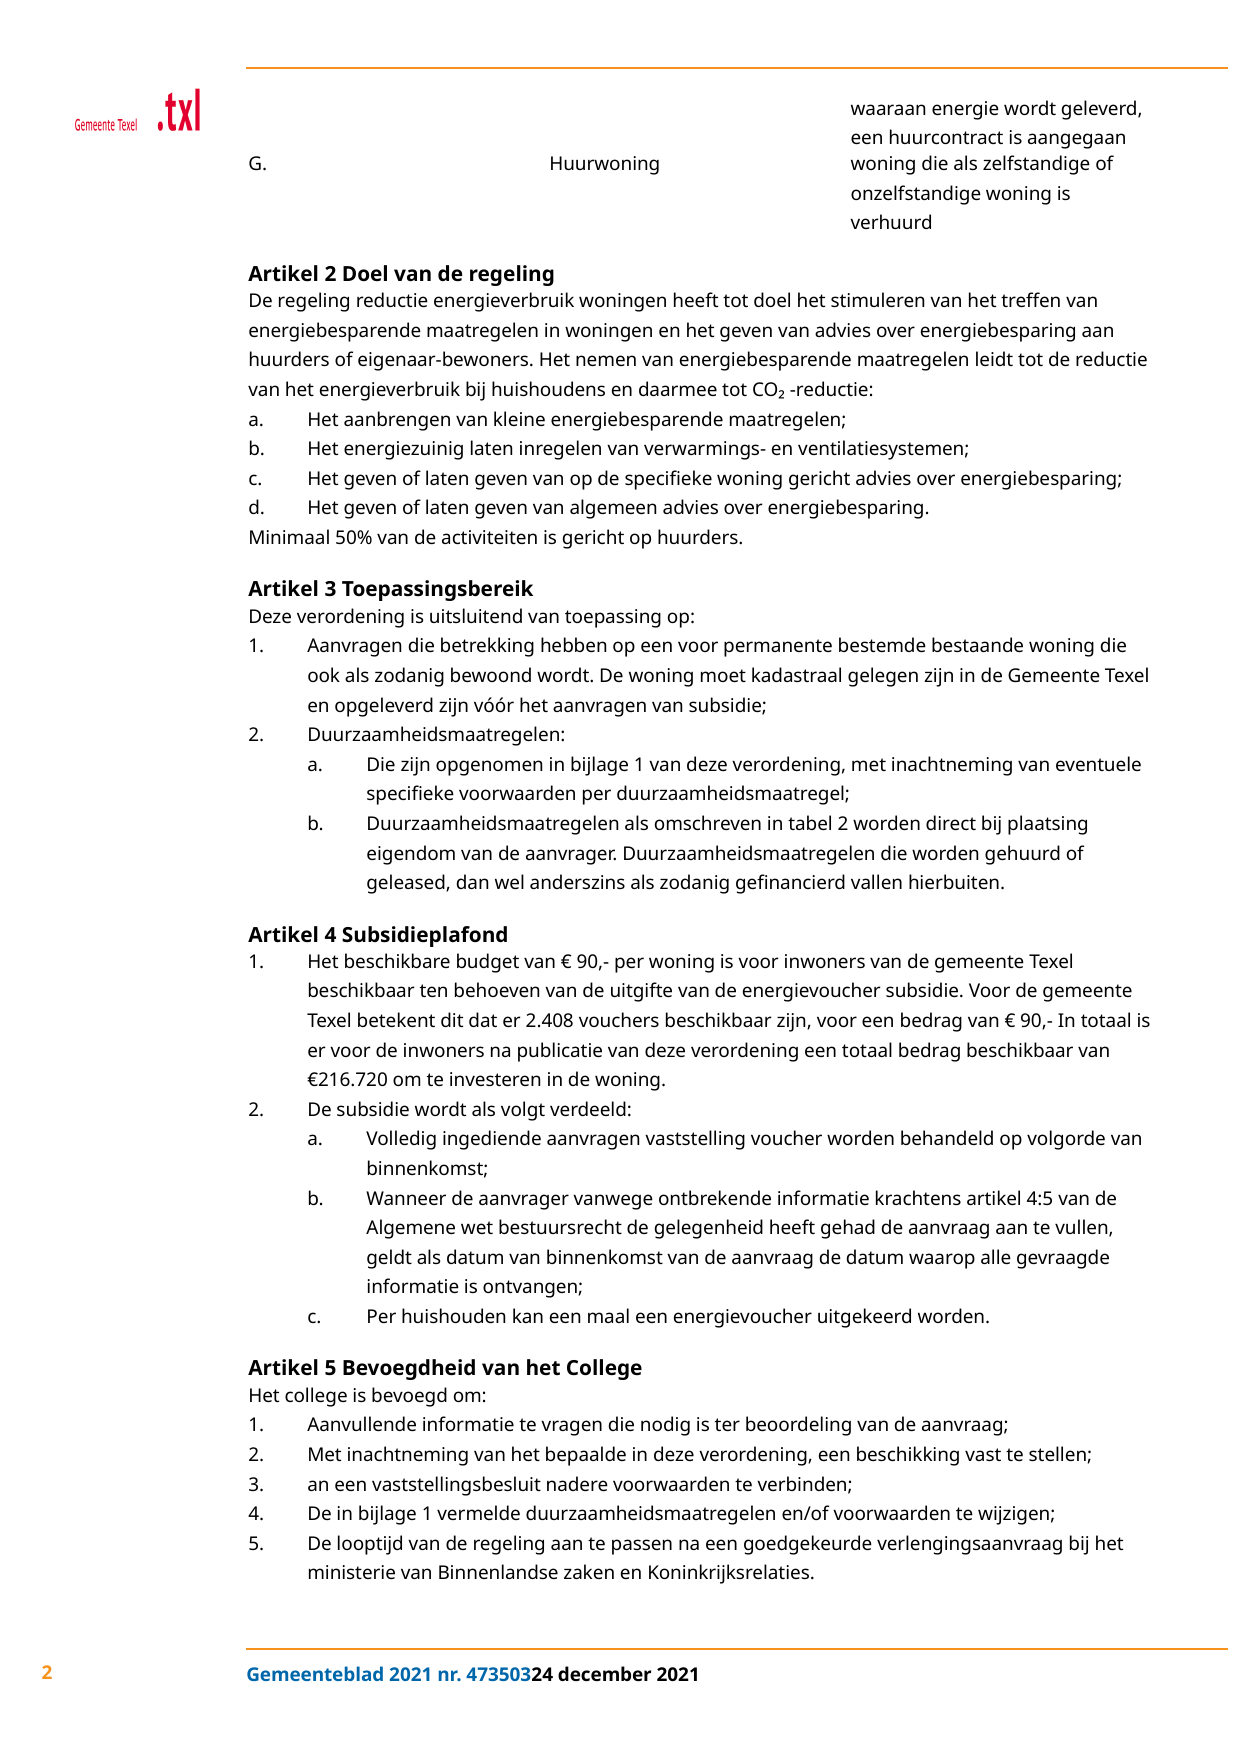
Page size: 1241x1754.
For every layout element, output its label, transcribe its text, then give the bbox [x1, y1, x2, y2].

text Deze verordening is uitsluitend van toepassing op: [248, 603, 1152, 629]
table_cell G. [248, 150, 549, 235]
text De regeling reductie energieverbruik woningen heeft tot doel het stimuleren van het treffen van energiebesparende maatregelen in woningen en het geven van advies over energiebesparing aan huurders of eigenaar-bewoners. Het nemen van energiebesparende maatregelen leidt tot de reductie van het energieverbruik bij huishoudens en daarmee tot CO₂ -reductie: [248, 287, 1152, 402]
list Volledig ingediende aanvragen vaststelling voucher worden behandeld op volgorde van binnenkomst; [307, 1126, 1152, 1181]
list Aanvragen die betrekking hebben op een voor permanente bestemde bestaande woning die ook als zodanig bewoond wordt. De woning moet kadastraal gelegen zijn in de Gemeente Texel en opgeleverd zijn vóór het aanvragen van subsidie; [248, 633, 1152, 717]
list Het geven of laten geven van op de specifieke woning gericht advies over energiebesparing; [248, 465, 1152, 491]
list Het aanbrengen van kleine energiebesparende maatregelen; [248, 406, 1152, 432]
table_cell [248, 95, 549, 150]
text Artikel 5 Bevoegdheid van het College [248, 1353, 1152, 1382]
list Duurzaamheidsmaatregelen: [248, 721, 1152, 747]
list De in bijlage 1 vermelde duurzaamheidsmaatregelen en/of voorwaarden te wijzigen; [248, 1500, 1152, 1526]
text Het college is bevoegd om: [248, 1382, 1152, 1408]
list Het energiezuinig laten inregelen van verwarmings- en ventilatiesystemen; [248, 435, 1152, 461]
table_cell Huurwoning [549, 150, 850, 235]
list De subsidie wordt als volgt verdeeld: [248, 1096, 1152, 1122]
list Met inachtneming van het bepaalde in deze verordening, een beschikking vast te stellen; [248, 1441, 1152, 1467]
list Aanvullende informatie te vragen die nodig is ter beoordeling van de aanvraag; [248, 1412, 1152, 1437]
list Duurzaamheidsmaatregelen als omschreven in tabel 2 worden direct bij plaatsing eigendom van de aanvrager. Duurzaamheidsmaatregelen die worden gehuurd of geleased, dan wel anderszins als zodanig gefinancierd vallen hierbuiten. [307, 810, 1152, 895]
list an een vaststellingsbesluit nadere voorwaarden te verbinden; [248, 1471, 1152, 1496]
list Wanneer de aanvrager vanwege ontbrekende informatie krachtens artikel 4:5 van de Algemene wet bestuursrecht de gelegenheid heeft gehad de aanvraag aan te vullen, geldt als datum van binnenkomst van de aanvraag de datum waarop alle gevraagde informatie is ontvangen; [307, 1185, 1152, 1299]
text Artikel 4 Subsidieplafond [248, 920, 1152, 948]
table_cell woning die als zelfstandige of onzelfstandige woning is verhuurd [850, 150, 1152, 235]
text Artikel 2 Doel van de regeling [248, 259, 1152, 287]
list Die zijn opgenomen in bijlage 1 van deze verordening, met inachtneming van eventuele specifieke voorwaarden per duurzaamheidsmaatregel; [307, 751, 1152, 806]
picture [41, 47, 231, 172]
list Het geven of laten geven van algemeen advies over energiebesparing. [248, 494, 1152, 520]
text Artikel 3 Toepassingsbereik [248, 574, 1152, 603]
table_cell waaraan energie wordt geleverd, een huurcontract is aangegaan [850, 95, 1152, 150]
list Het beschikbare budget van € 90,- per woning is voor inwoners van de gemeente Texel beschikbaar ten behoeven van de uitgifte van de energievoucher subsidie. Voor de gemeente Texel betekent dit dat er 2.408 vouchers beschikbaar zijn, voor een bedrag van € 90,- In totaal is er voor de inwoners na publicatie van deze verordening een totaal bedrag beschikbaar van €216.720 om te investeren in de woning. [248, 948, 1152, 1092]
text Minimaal 50% van de activiteiten is gericht op huurders. [248, 524, 1152, 550]
list De looptijd van de regeling aan te passen na een goedgekeurde verlengingsaanvraag bij het ministerie van Binnenlandse zaken en Koninkrijksrelaties. [248, 1530, 1152, 1585]
list Per huishouden kan een maal een energievoucher uitgekeerd worden. [307, 1303, 1152, 1329]
table_cell [549, 95, 850, 150]
